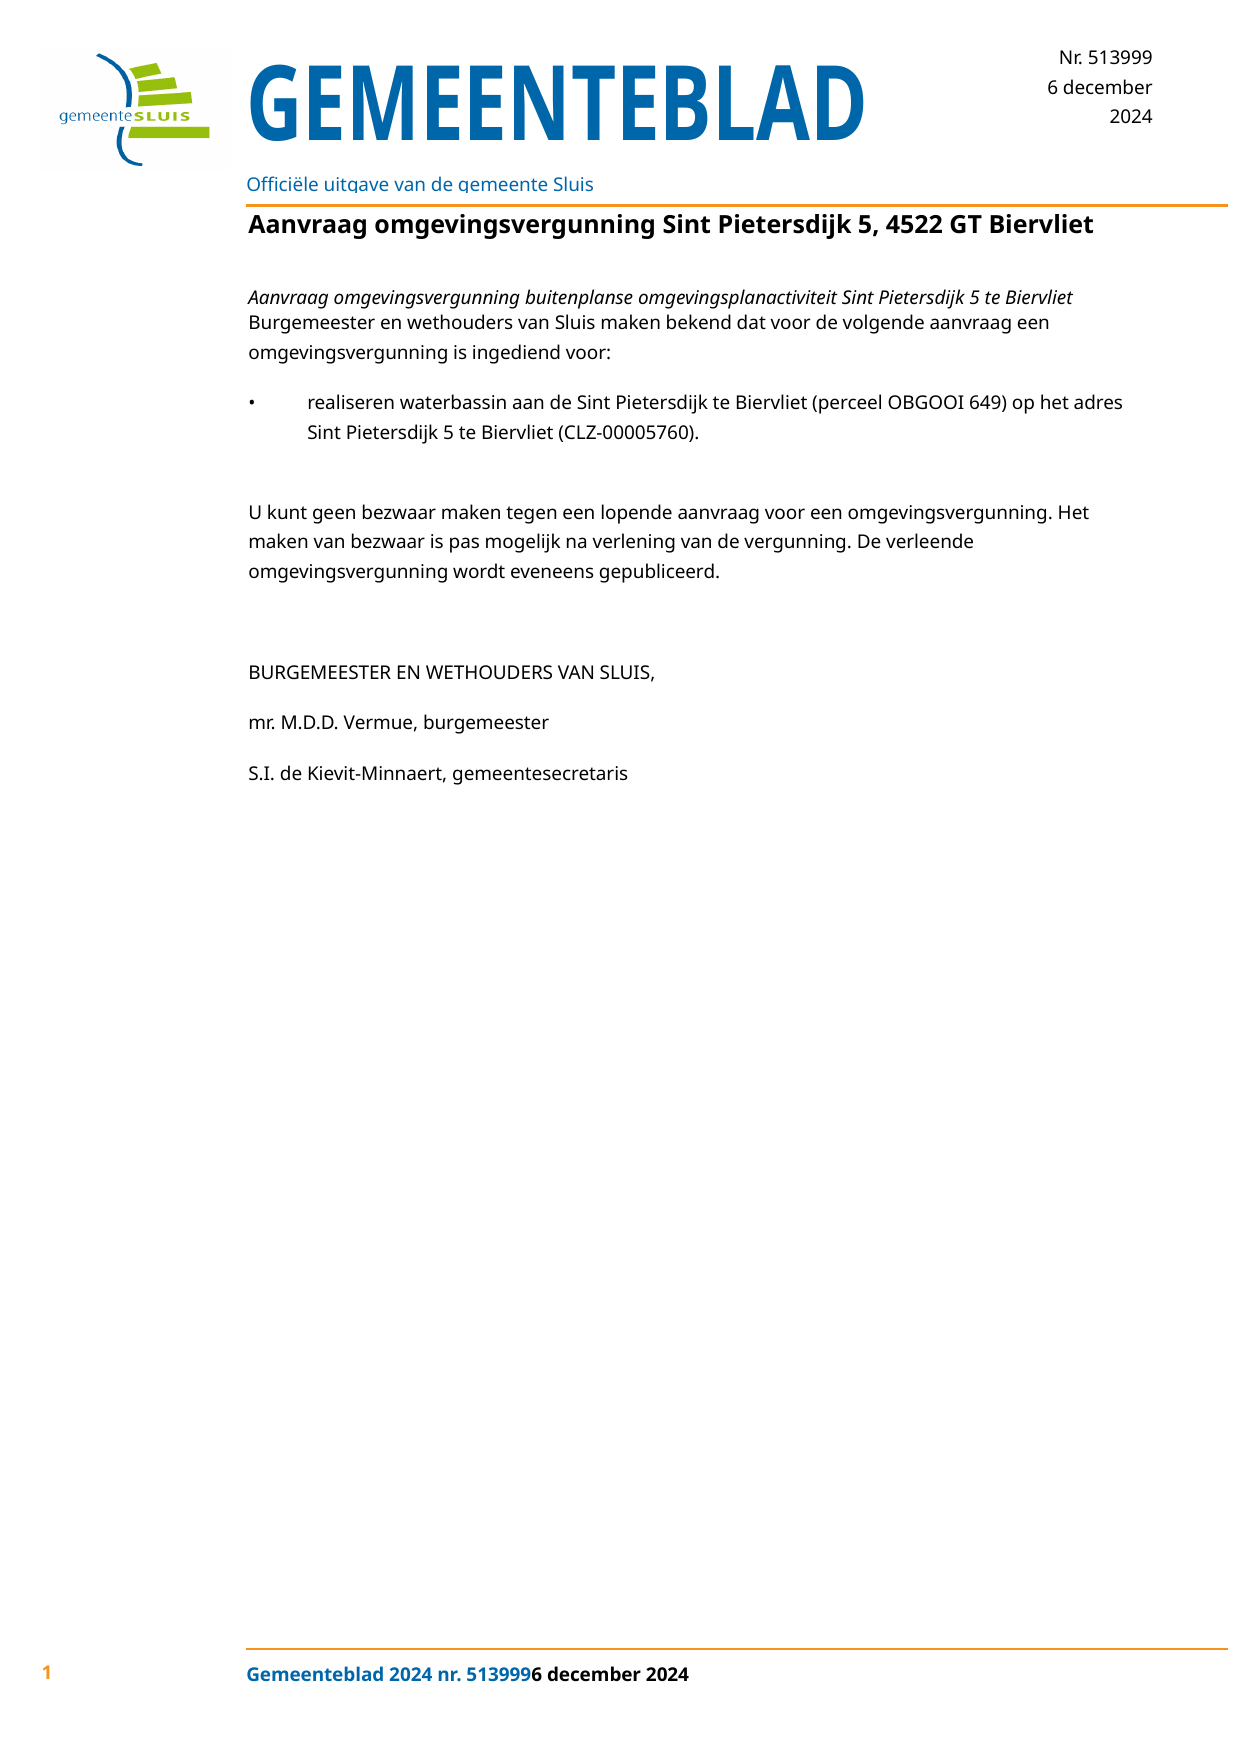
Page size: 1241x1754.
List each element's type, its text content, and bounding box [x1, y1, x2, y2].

text BURGEMEESTER EN WETHOUDERS VAN SLUIS, [248, 659, 1152, 685]
text Aanvraag omgevingsvergunning Sint Pietersdijk 5, 4522 GT Biervliet [248, 207, 1152, 241]
text Burgemeester en wethouders van Sluis maken bekend dat voor de volgende aanvraag een omgevingsvergunning is ingediend voor: [248, 309, 1152, 365]
picture [41, 47, 231, 172]
list realiseren waterbassin aan de Sint Pietersdijk te Biervliet (perceel OBGOOI 649) op het adres Sint Pietersdijk 5 te Biervliet (CLZ-00005760). [248, 389, 1152, 445]
text mr. M.D.D. Vermue, burgemeester [248, 709, 1152, 735]
text S.I. de Kievit-Minnaert, gemeentesecretaris [248, 760, 1152, 786]
text U kunt geen bezwaar maken tegen een lopende aanvraag voor een omgevingsvergunning. Het maken van bezwaar is pas mogelijk na verlening van de vergunning. De verleende omgevingsvergunning wordt eveneens gepubliceerd. [248, 499, 1152, 584]
text Aanvraag omgevingsvergunning buitenplanse omgevingsplanactiviteit Sint Pietersdijk 5 te Biervliet [248, 284, 1152, 309]
